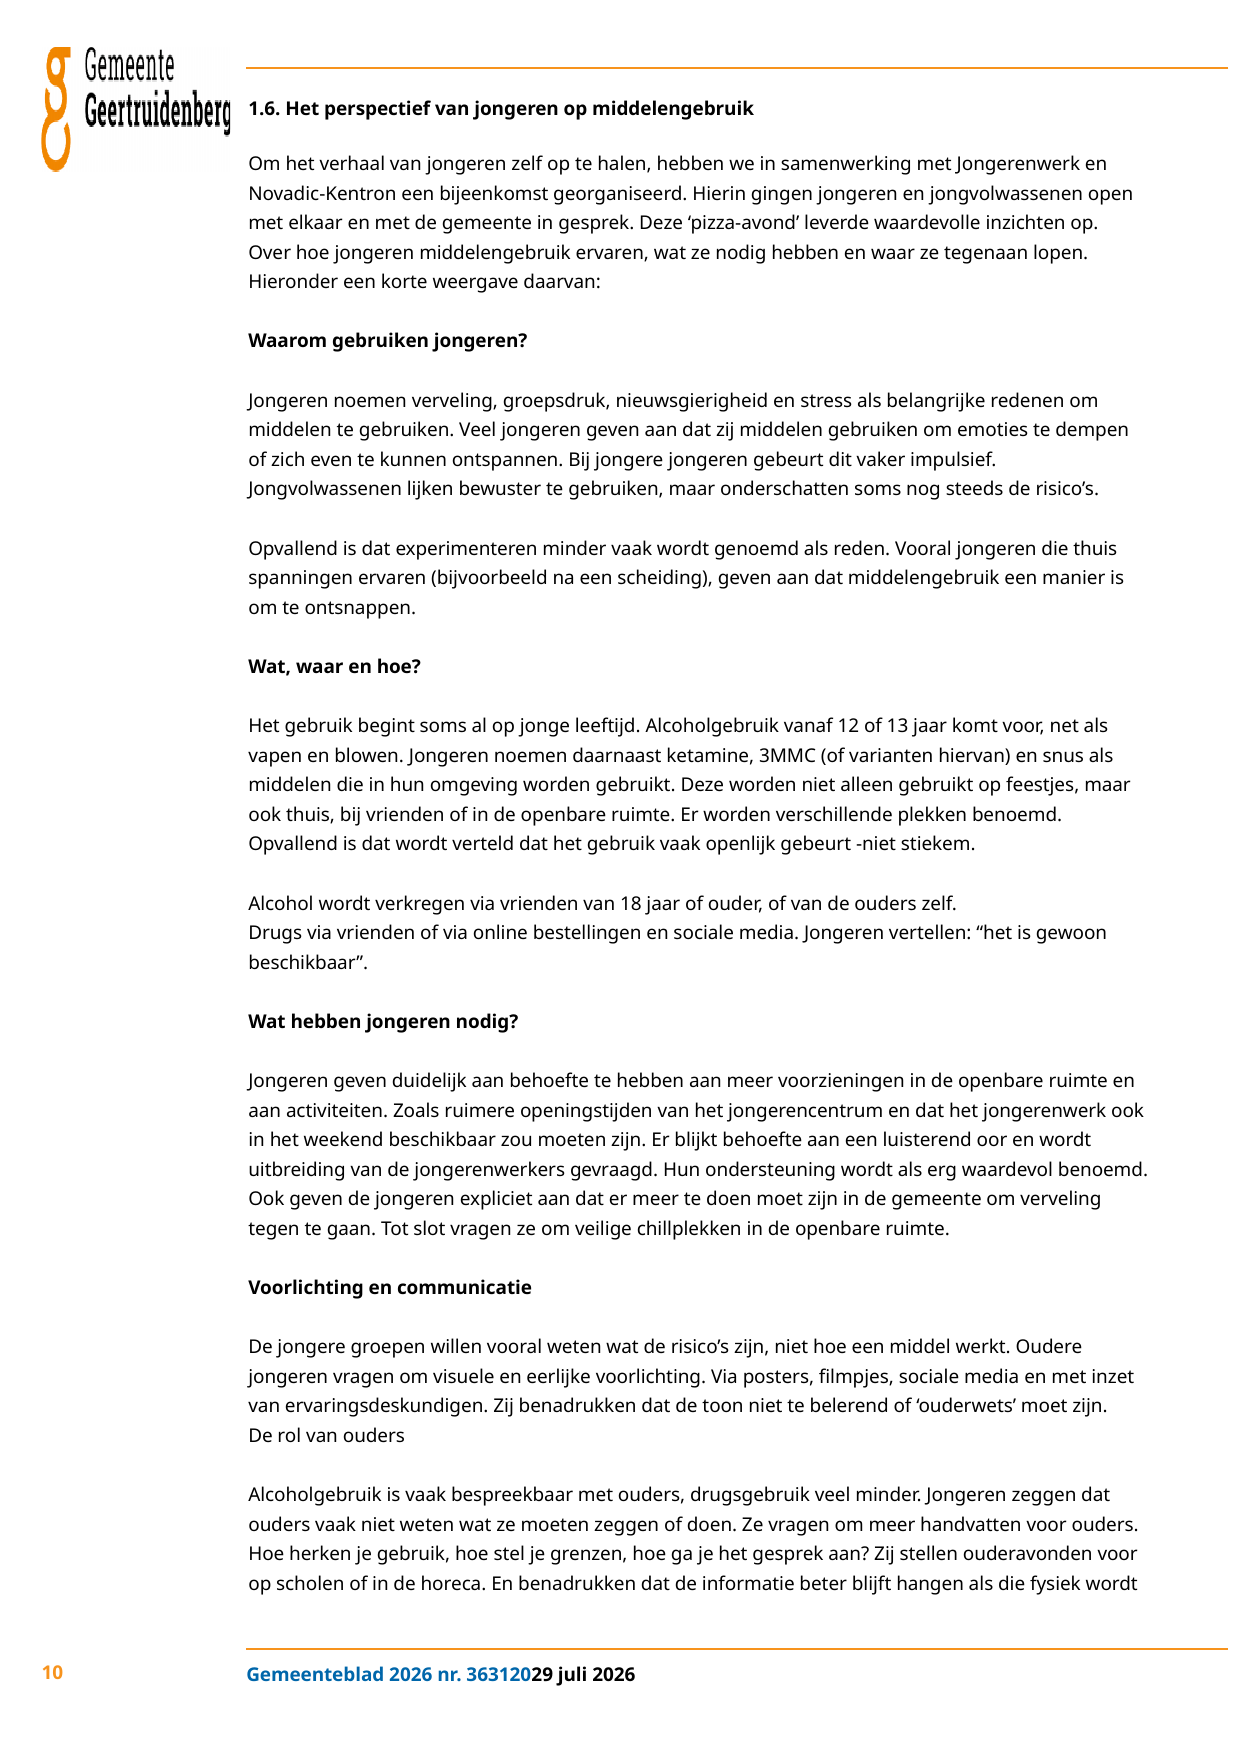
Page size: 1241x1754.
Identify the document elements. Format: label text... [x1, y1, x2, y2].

text Over hoe jongeren middelengebruik ervaren, wat ze nodig hebben en waar ze tegenaan lopen. Hieronder een korte weergave daarvan: [248, 239, 1152, 294]
text 1.6. Het perspectief van jongeren op middelengebruik [248, 95, 1152, 121]
text Alcohol wordt verkregen via vrienden van 18 jaar of ouder, of van de ouders zelf. [248, 890, 1152, 915]
text Alcoholgebruik is vaak bespreekbaar met ouders, drugsgebruik veel minder. Jongeren zeggen dat ouders vaak niet weten wat ze moeten zeggen of doen. Ze vragen om meer handvatten voor ouders. Hoe herken je gebruik, hoe stel je grenzen, hoe ga je het gesprek aan? Zij stellen ouderavonden voor op scholen of in de horeca. En benadrukken dat de informatie beter blijft hangen als die fysiek wordt [248, 1481, 1152, 1596]
text Voorlichting en communicatie [248, 1274, 1152, 1300]
text Om het verhaal van jongeren zelf op te halen, hebben we in samenwerking met Jongerenwerk en Novadic-Kentron een bijeenkomst georganiseerd. Hierin gingen jongeren en jongvolwassenen open met elkaar en met de gemeente in gesprek. Deze ‘pizza-avond’ leverde waardevolle inzichten op. [248, 150, 1152, 235]
text Jongeren noemen verveling, groepsdruk, nieuwsgierigheid en stress als belangrijke redenen om middelen te gebruiken. Veel jongeren geven aan dat zij middelen gebruiken om emoties te dempen of zich even te kunnen ontspannen. Bij jongere jongeren gebeurt dit vaker impulsief. Jongvolwassenen lijken bewuster te gebruiken, maar onderschatten soms nog steeds de risico’s. [248, 387, 1152, 501]
text Opvallend is dat experimenteren minder vaak wordt genoemd als reden. Vooral jongeren die thuis spanningen ervaren (bijvoorbeeld na een scheiding), geven aan dat middelengebruik een manier is om te ontsnappen. [248, 535, 1152, 619]
text De rol van ouders [248, 1422, 1152, 1448]
picture [41, 47, 231, 172]
text Het gebruik begint soms al op jonge leeftijd. Alcoholgebruik vanaf 12 of 13 jaar komt voor, net als vapen en blowen. Jongeren noemen daarnaast ketamine, 3MMC (of varianten hiervan) en snus als middelen die in hun omgeving worden gebruikt. Deze worden niet alleen gebruikt op feestjes, maar ook thuis, bij vrienden of in de openbare ruimte. Er worden verschillende plekken benoemd. Opvallend is dat wordt verteld dat het gebruik vaak openlijk gebeurt -niet stiekem. [248, 712, 1152, 856]
text De jongere groepen willen vooral weten wat de risico’s zijn, niet hoe een middel werkt. Oudere jongeren vragen om visuele en eerlijke voorlichting. Via posters, filmpjes, sociale media en met inzet van ervaringsdeskundigen. Zij benadrukken dat de toon niet te belerend of ‘ouderwets’ moet zijn. [248, 1333, 1152, 1418]
text Wat hebben jongeren nodig? [248, 1008, 1152, 1034]
text Jongeren geven duidelijk aan behoefte te hebben aan meer voorzieningen in de openbare ruimte en aan activiteiten. Zoals ruimere openingstijden van het jongerencentrum en dat het jongerenwerk ook in het weekend beschikbaar zou moeten zijn. Er blijkt behoefte aan een luisterend oor en wordt uitbreiding van de jongerenwerkers gevraagd. Hun ondersteuning wordt als erg waardevol benoemd. Ook geven de jongeren expliciet aan dat er meer te doen moet zijn in de gemeente om verveling tegen te gaan. Tot slot vragen ze om veilige chillplekken in de openbare ruimte. [248, 1067, 1152, 1241]
text Waarom gebruiken jongeren? [248, 328, 1152, 353]
text Wat, waar en hoe? [248, 653, 1152, 679]
text Drugs via vrienden of via online bestellingen en sociale media. Jongeren vertellen: “het is gewoon beschikbaar”. [248, 919, 1152, 974]
